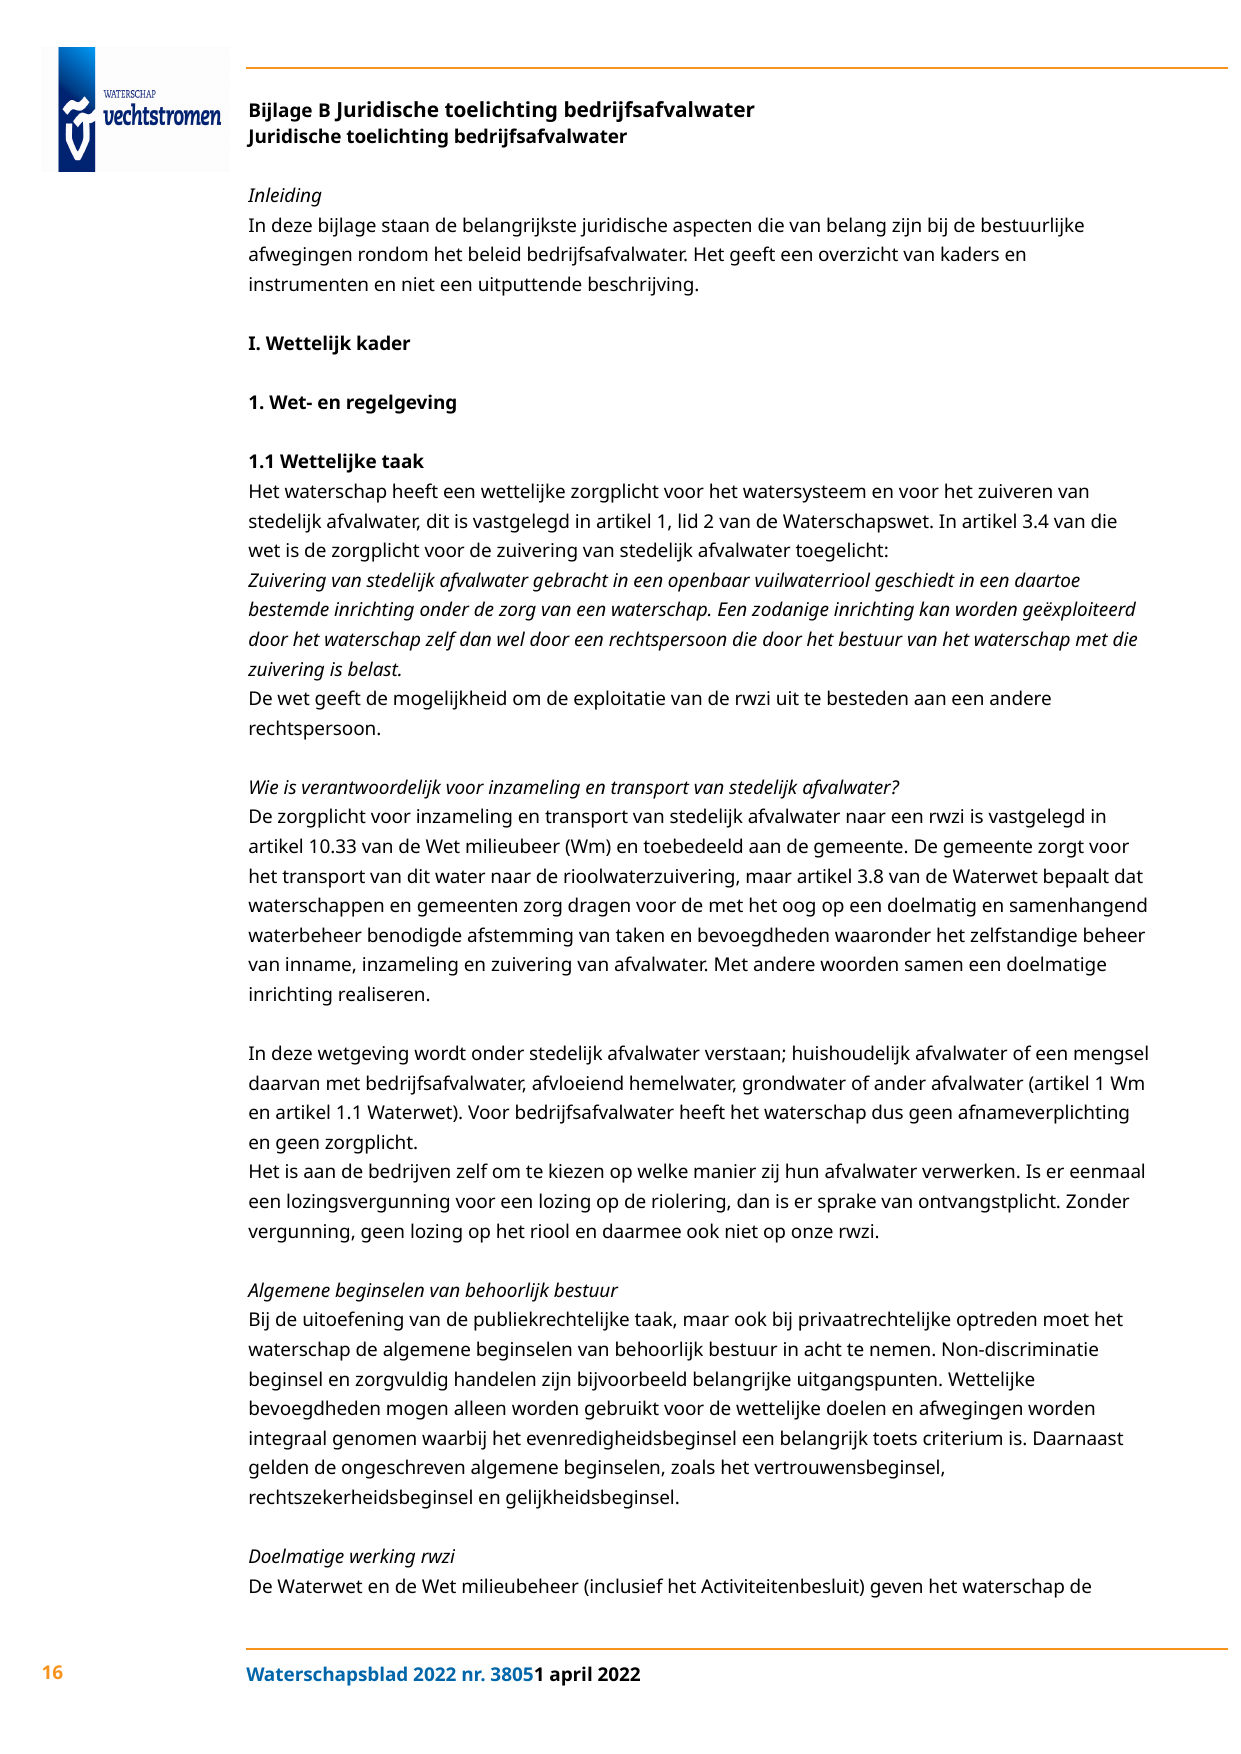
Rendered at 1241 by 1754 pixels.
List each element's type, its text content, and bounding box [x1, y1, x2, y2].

text De wet geeft de mogelijkheid om de exploitatie van de rwzi uit te besteden aan een andere rechtspersoon. [248, 685, 1152, 741]
text 1. Wet- en regelgeving [248, 389, 1152, 415]
text Inleiding [248, 182, 1152, 208]
text Bij de uitoefening van de publiekrechtelijke taak, maar ook bij privaatrechtelijke optreden moet het waterschap de algemene beginselen van behoorlijk bestuur in acht te nemen. Non-discriminatie beginsel en zorgvuldig handelen zijn bijvoorbeeld belangrijke uitgangspunten. Wettelijke bevoegdheden mogen alleen worden gebruikt voor de wettelijke doelen en afwegingen worden integraal genomen waarbij het evenredigheidsbeginsel een belangrijk toets criterium is. Daarnaast gelden de ongeschreven algemene beginselen, zoals het vertrouwensbeginsel, rechtszekerheidsbeginsel en gelijkheidsbeginsel. [248, 1307, 1152, 1510]
picture [41, 47, 231, 172]
text Het waterschap heeft een wettelijke zorgplicht voor het watersysteem en voor het zuiveren van stedelijk afvalwater, dit is vastgelegd in artikel 1, lid 2 van de Waterschapswet. In artikel 3.4 van die wet is de zorgplicht voor de zuivering van stedelijk afvalwater toegelicht: [248, 478, 1152, 563]
text De Waterwet en de Wet milieubeheer (inclusief het Activiteitenbesluit) geven het waterschap de [248, 1573, 1152, 1599]
text Het is aan de bedrijven zelf om te kiezen op welke manier zij hun afvalwater verwerken. Is er eenmaal een lozingsvergunning voor een lozing op de riolering, dan is er sprake van ontvangstplicht. Zonder vergunning, geen lozing op het riool en daarmee ook niet op onze rwzi. [248, 1159, 1152, 1244]
text 1.1 Wettelijke taak [248, 449, 1152, 474]
text Zuivering van stedelijk afvalwater gebracht in een openbaar vuilwaterriool geschiedt in een daartoe bestemde inrichting onder de zorg van een waterschap. Een zodanige inrichting kan worden geëxploiteerd door het waterschap zelf dan wel door een rechtspersoon die door het bestuur van het waterschap met die zuivering is belast. [248, 567, 1152, 682]
text Algemene beginselen van behoorlijk bestuur [248, 1277, 1152, 1303]
text Doelmatige werking rwzi [248, 1543, 1152, 1569]
text De zorgplicht voor inzameling en transport van stedelijk afvalwater naar een rwzi is vastgelegd in artikel 10.33 van de Wet milieubeer (Wm) en toebedeeld aan de gemeente. De gemeente zorgt voor het transport van dit water naar de rioolwaterzuivering, maar artikel 3.8 van de Waterwet bepaalt dat waterschappen en gemeenten zorg dragen voor de met het oog op een doelmatig en samenhangend waterbeheer benodigde afstemming van taken en bevoegdheden waaronder het zelfstandige beheer van inname, inzameling en zuivering van afvalwater. Met andere woorden samen een doelmatige inrichting realiseren. [248, 804, 1152, 1007]
text I. Wettelijk kader [248, 330, 1152, 356]
text Bijlage B Juridische toelichting bedrijfsafvalwater [248, 95, 1152, 123]
text Juridische toelichting bedrijfsafvalwater [248, 123, 1152, 149]
text In deze bijlage staan de belangrijkste juridische aspecten die van belang zijn bij de bestuurlijke afwegingen rondom het beleid bedrijfsafvalwater. Het geeft een overzicht van kaders en instrumenten en niet een uitputtende beschrijving. [248, 212, 1152, 297]
text In deze wetgeving wordt onder stedelijk afvalwater verstaan; huishoudelijk afvalwater of een mengsel daarvan met bedrijfsafvalwater, afvloeiend hemelwater, grondwater of ander afvalwater (artikel 1 Wm en artikel 1.1 Waterwet). Voor bedrijfsafvalwater heeft het waterschap dus geen afnameverplichting en geen zorgplicht. [248, 1040, 1152, 1155]
text Wie is verantwoordelijk voor inzameling en transport van stedelijk afvalwater? [248, 774, 1152, 800]
